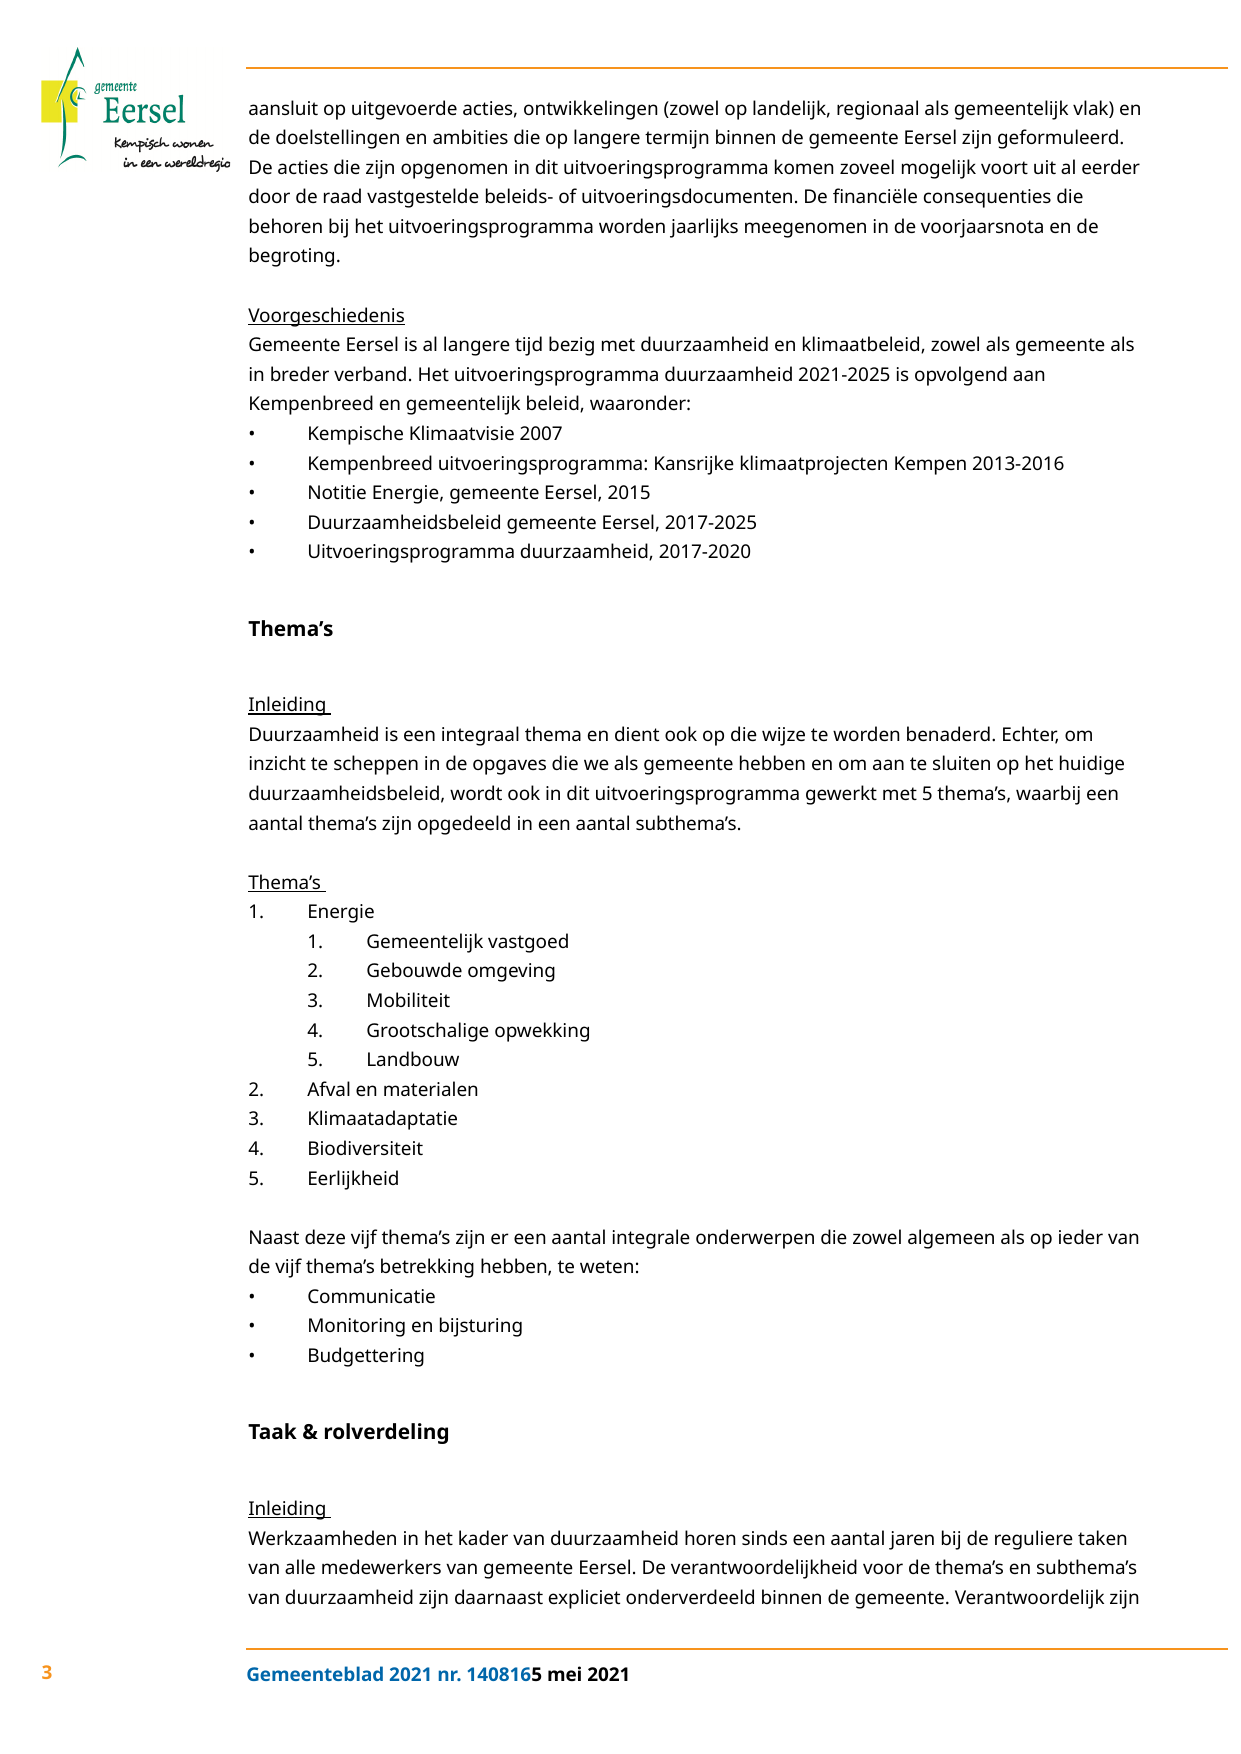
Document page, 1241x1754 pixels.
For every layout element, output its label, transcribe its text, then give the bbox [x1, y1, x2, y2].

text Voorgeschiedenis [248, 302, 1152, 328]
text Thema’s [248, 869, 1152, 895]
list Gemeentelijk vastgoed [307, 928, 1152, 954]
text Taak & rolverdeling [248, 1417, 1152, 1446]
list Gebouwde omgeving [307, 958, 1152, 983]
list Afval en materialen [248, 1076, 1152, 1102]
list Kempenbreed uitvoeringsprogramma: Kansrijke klimaatprojecten Kempen 2013-2016 [248, 450, 1152, 476]
text aansluit op uitgevoerde acties, ontwikkelingen (zowel op landelijk, regionaal als gemeentelijk vlak) en de doelstellingen en ambities die op langere termijn binnen de gemeente Eersel zijn geformuleerd. De acties die zijn opgenomen in dit uitvoeringsprogramma komen zoveel mogelijk voort uit al eerder door de raad vastgestelde beleids- of uitvoeringsdocumenten. De financiële consequenties die behoren bij het uitvoeringsprogramma worden jaarlijks meegenomen in de voorjaarsnota en de begroting. [248, 95, 1152, 268]
list Kempische Klimaatvisie 2007 [248, 420, 1152, 446]
list Uitvoeringsprogramma duurzaamheid, 2017-2020 [248, 538, 1152, 564]
list Klimaatadaptatie [248, 1106, 1152, 1131]
list Landbouw [307, 1046, 1152, 1072]
text Duurzaamheid is een integraal thema en dient ook op die wijze te worden benaderd. Echter, om inzicht te scheppen in de opgaves die we als gemeente hebben en om aan te sluiten op het huidige duurzaamheidsbeleid, wordt ook in dit uitvoeringsprogramma gewerkt met 5 thema’s, waarbij een aantal thema’s zijn opgedeeld in een aantal subthema’s. [248, 721, 1152, 836]
text Inleiding [248, 1495, 1152, 1521]
list Grootschalige opwekking [307, 1017, 1152, 1043]
list Notitie Energie, gemeente Eersel, 2015 [248, 479, 1152, 505]
text Werkzaamheden in het kader van duurzaamheid horen sinds een aantal jaren bij de reguliere taken van alle medewerkers van gemeente Eersel. De verantwoordelijkheid voor de thema’s en subthema’s van duurzaamheid zijn daarnaast expliciet onderverdeeld binnen de gemeente. Verantwoordelijk zijn [248, 1525, 1152, 1610]
text Thema’s [248, 614, 1152, 642]
list Budgettering [248, 1342, 1152, 1368]
text Naast deze vijf thema’s zijn er een aantal integrale onderwerpen die zowel algemeen als op ieder van de vijf thema’s betrekking hebben, te weten: [248, 1224, 1152, 1279]
text Gemeente Eersel is al langere tijd bezig met duurzaamheid en klimaatbeleid, zowel als gemeente als in breder verband. Het uitvoeringsprogramma duurzaamheid 2021-2025 is opvolgend aan Kempenbreed en gemeentelijk beleid, waaronder: [248, 331, 1152, 416]
list Mobiliteit [307, 987, 1152, 1013]
picture [41, 47, 231, 172]
list Monitoring en bijsturing [248, 1313, 1152, 1338]
list Communicatie [248, 1283, 1152, 1309]
list Energie [248, 898, 1152, 924]
list Biodiversiteit [248, 1135, 1152, 1161]
list Eerlijkheid [248, 1165, 1152, 1191]
list Duurzaamheidsbeleid gemeente Eersel, 2017-2025 [248, 509, 1152, 535]
text Inleiding [248, 691, 1152, 717]
